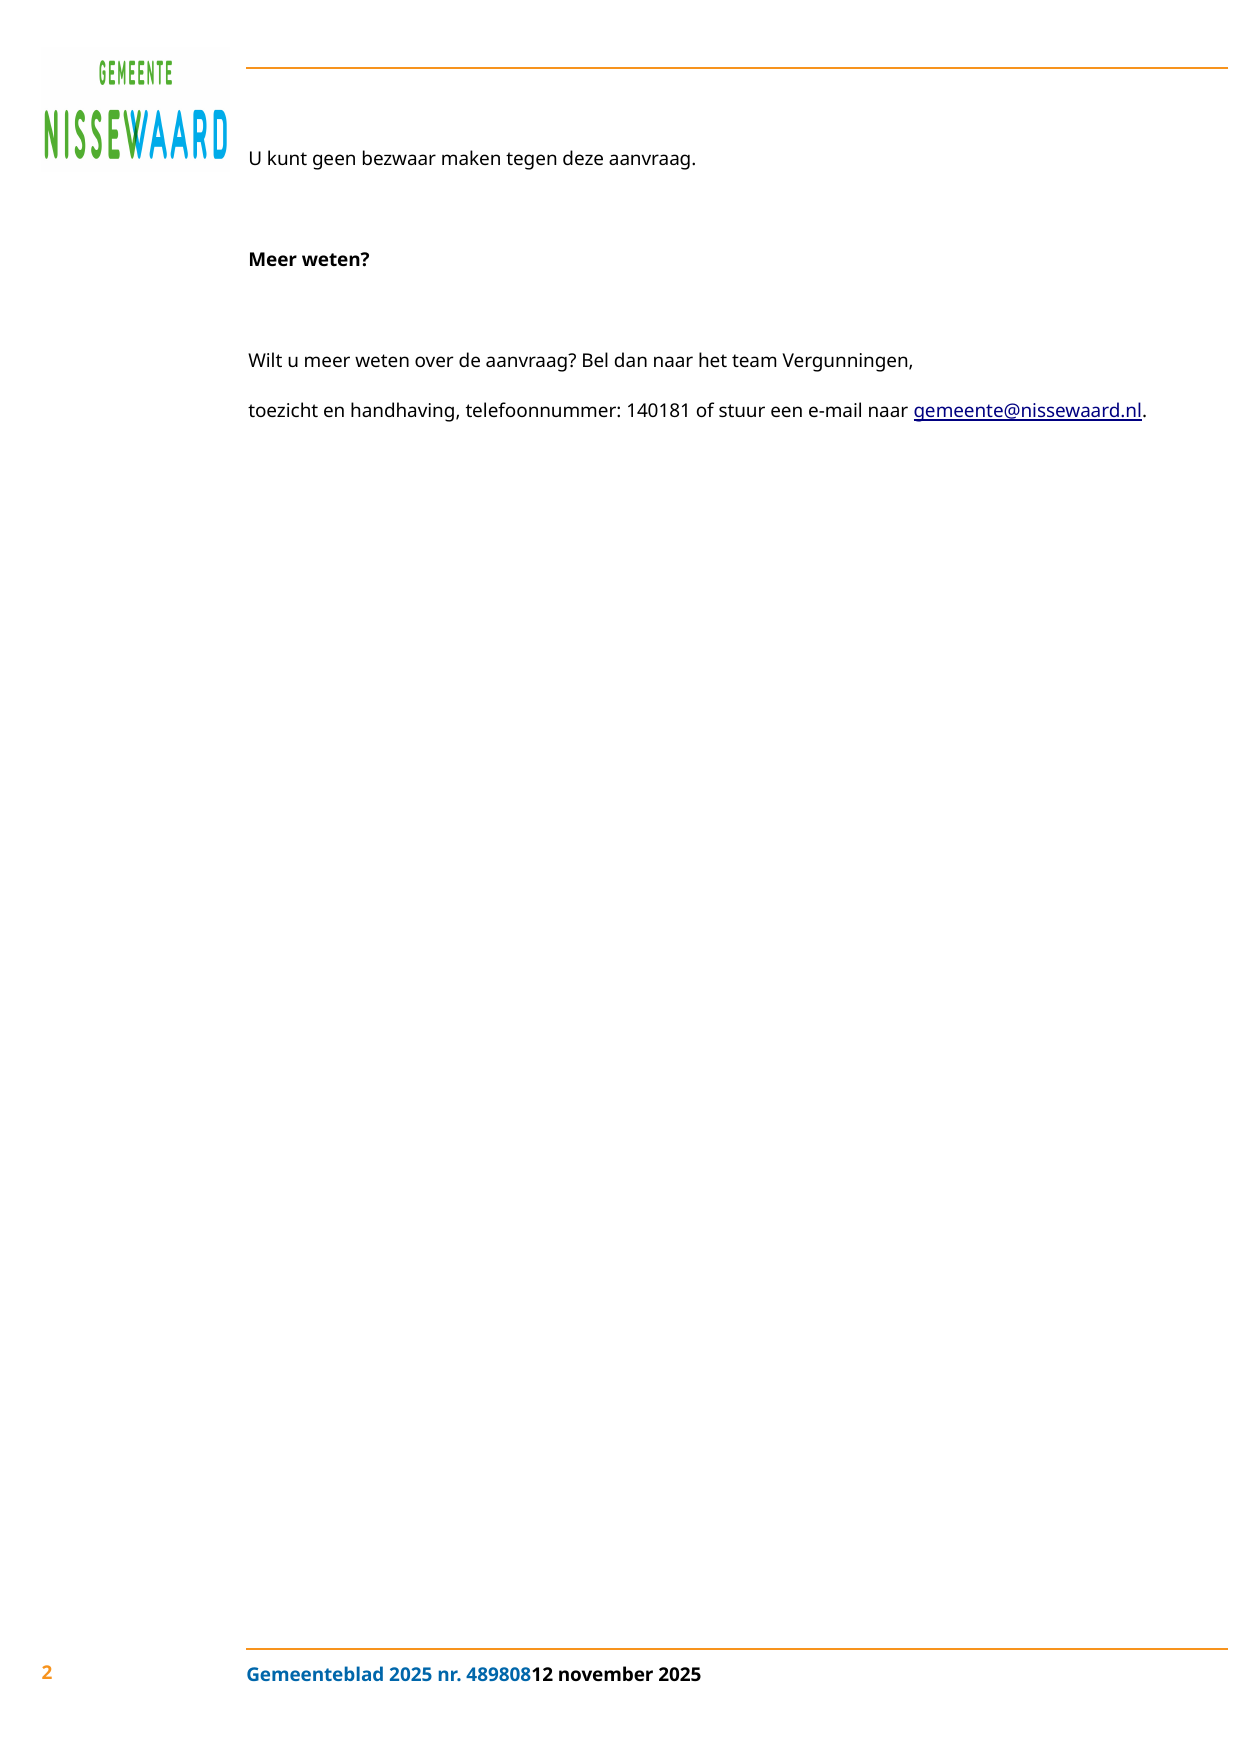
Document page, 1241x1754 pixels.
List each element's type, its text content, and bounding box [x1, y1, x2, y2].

text Wilt u meer weten over de aanvraag? Bel dan naar het team Vergunningen, [248, 347, 1152, 373]
picture [41, 47, 231, 172]
text toezicht en handhaving, telefoonnummer: 140181 of stuur een e-mail naar gemeente@nissewaard.nl. [248, 397, 1152, 423]
text Meer weten? [248, 246, 1152, 272]
text U kunt geen bezwaar maken tegen deze aanvraag. [248, 145, 1152, 171]
